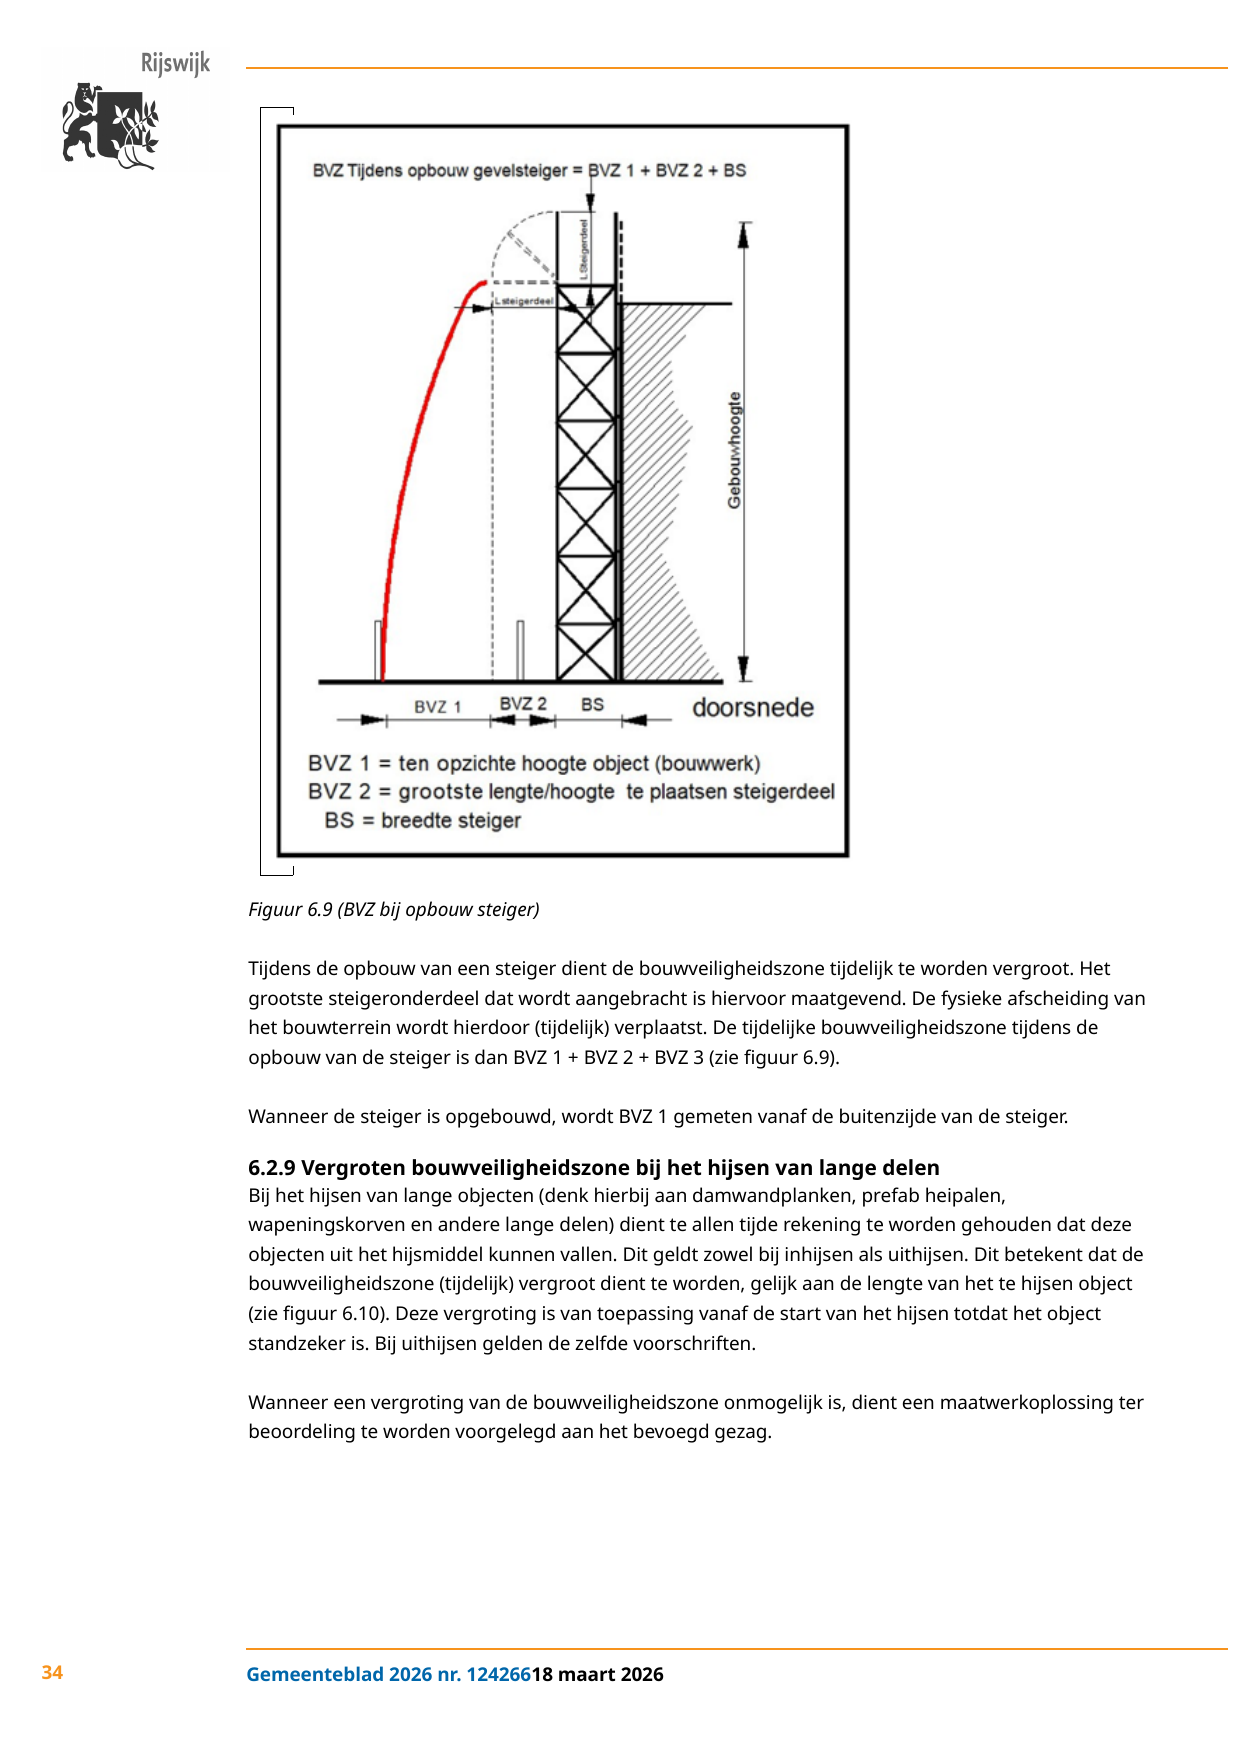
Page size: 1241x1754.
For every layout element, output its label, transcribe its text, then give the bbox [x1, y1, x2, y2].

text Wanneer de steiger is opgebouwd, wordt BVZ 1 gemeten vanaf de buitenzijde van de steiger. [248, 1103, 1152, 1129]
text Figuur 6.9 (BVZ bij opbouw steiger) [248, 896, 1152, 922]
picture [41, 47, 231, 172]
picture [268, 115, 860, 866]
text Bij het hijsen van lange objecten (denk hierbij aan damwandplanken, prefab heipalen, wapeningskorven en andere lange delen) dient te allen tijde rekening te worden gehouden dat deze objecten uit het hijsmiddel kunnen vallen. Dit geldt zowel bij inhijsen als uithijsen. Dit betekent dat de bouwveiligheidszone (tijdelijk) vergroot dient te worden, gelijk aan de lengte van het te hijsen object (zie figuur 6.10). Deze vergroting is van toepassing vanaf de start van het hijsen totdat het object standzeker is. Bij uithijsen gelden de zelfde voorschriften. [248, 1182, 1152, 1356]
text 6.2.9 Vergroten bouwveiligheidszone bij het hijsen van lange delen [248, 1153, 1152, 1182]
text Tijdens de opbouw van een steiger dient de bouwveiligheidszone tijdelijk te worden vergroot. Het grootste steigeronderdeel dat wordt aangebracht is hiervoor maatgevend. De fysieke afscheiding van het bouwterrein wordt hierdoor (tijdelijk) verplaatst. De tijdelijke bouwveiligheidszone tijdens de opbouw van de steiger is dan BVZ 1 + BVZ 2 + BVZ 3 (zie figuur 6.9). [248, 955, 1152, 1069]
text Wanneer een vergroting van de bouwveiligheidszone onmogelijk is, dient een maatwerkoplossing ter beoordeling te worden voorgelegd aan het bevoegd gezag. [248, 1389, 1152, 1444]
